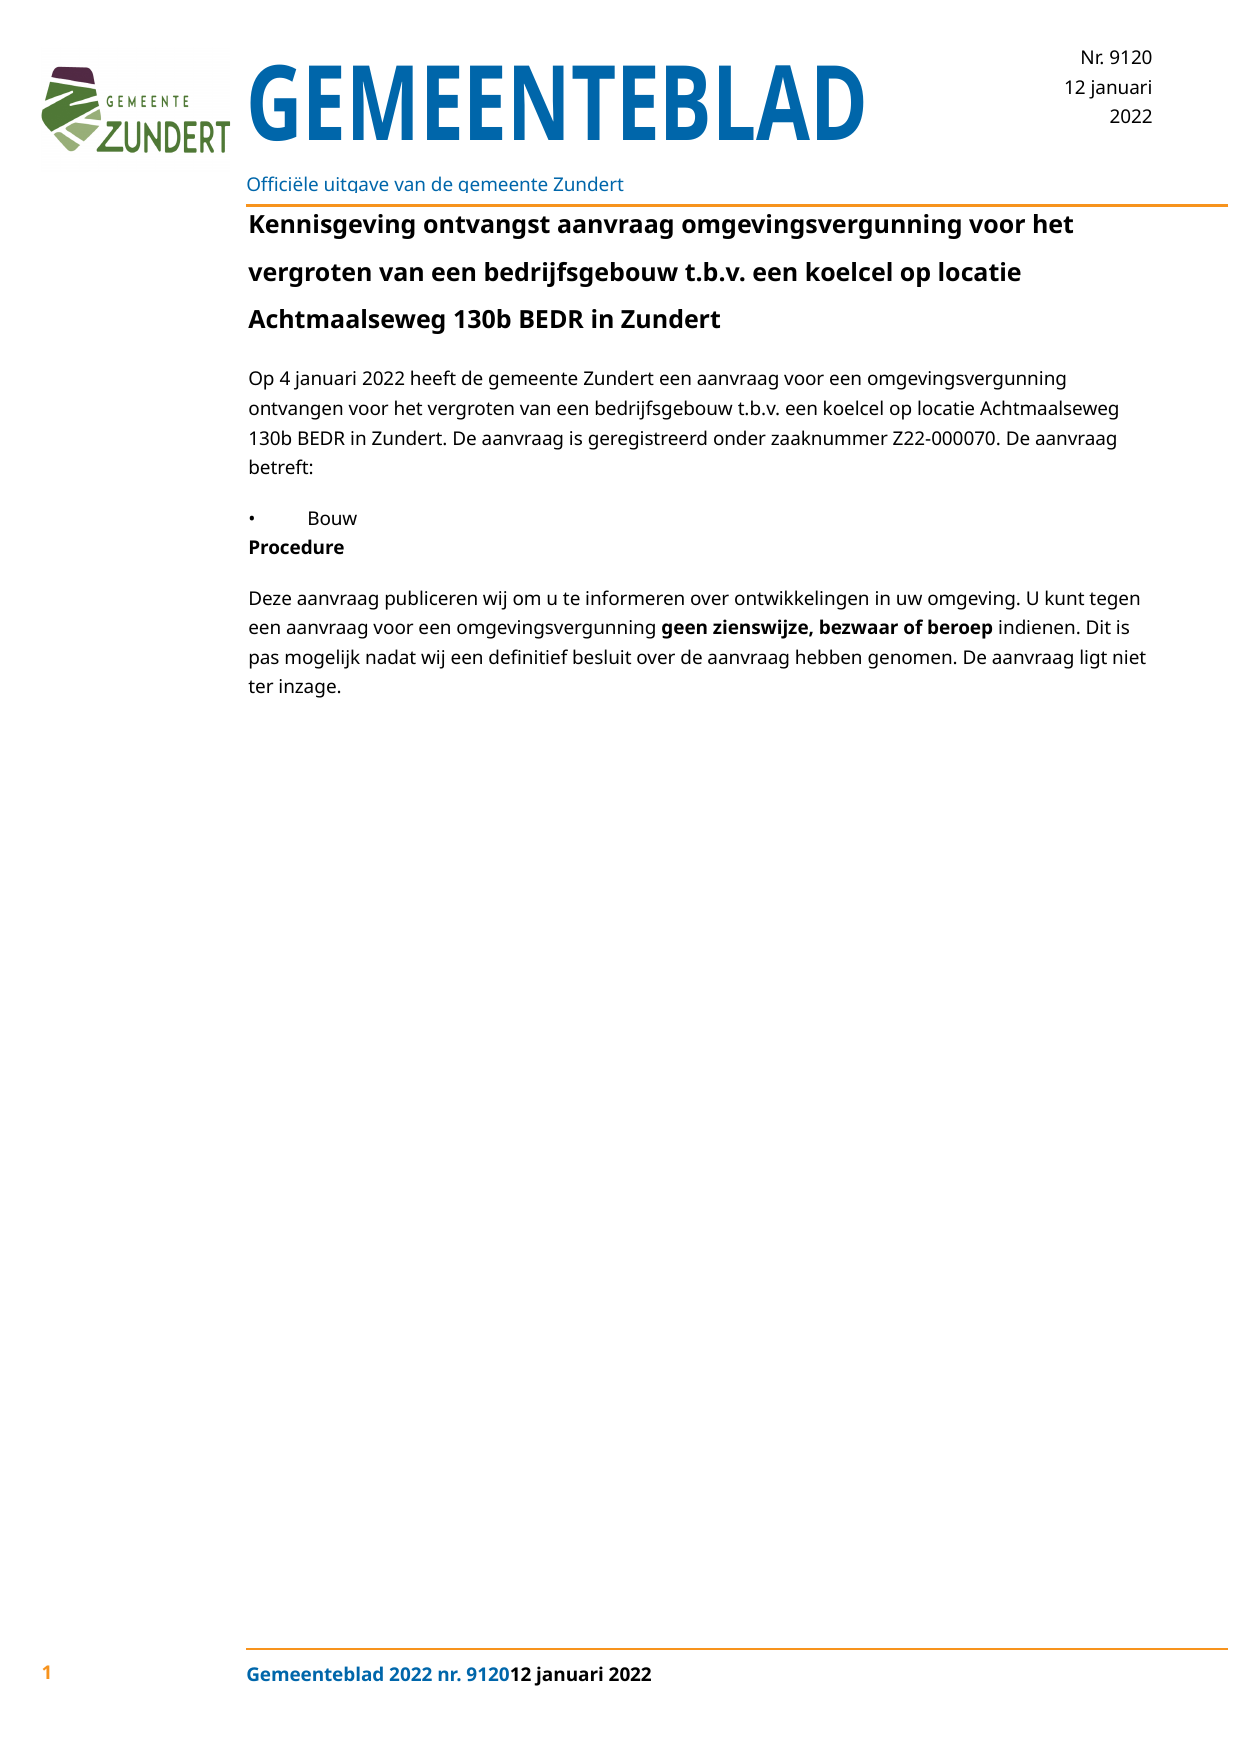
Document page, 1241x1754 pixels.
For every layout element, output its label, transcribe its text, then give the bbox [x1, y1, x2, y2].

list Bouw [248, 505, 1152, 530]
text Deze aanvraag publiceren wij om u te informeren over ontwikkelingen in uw omgeving. U kunt tegen een aanvraag voor een omgevingsvergunning geen zienswijze, bezwaar of beroep indienen. Dit is pas mogelijk nadat wij een definitief besluit over de aanvraag hebben genomen. De aanvraag ligt niet ter inzage. [248, 585, 1152, 699]
text Procedure [248, 534, 1152, 560]
text Kennisgeving ontvangst aanvraag omgevingsvergunning voor het vergroten van een bedrijfsgebouw t.b.v. een koelcel op locatie Achtmaalseweg 130b BEDR in Zundert [248, 207, 1152, 336]
text Op 4 januari 2022 heeft de gemeente Zundert een aanvraag voor een omgevingsvergunning ontvangen voor het vergroten van een bedrijfsgebouw t.b.v. een koelcel op locatie Achtmaalseweg 130b BEDR in Zundert. De aanvraag is geregistreerd onder zaaknummer Z22-000070. De aanvraag betreft: [248, 366, 1152, 480]
picture [41, 47, 231, 172]
